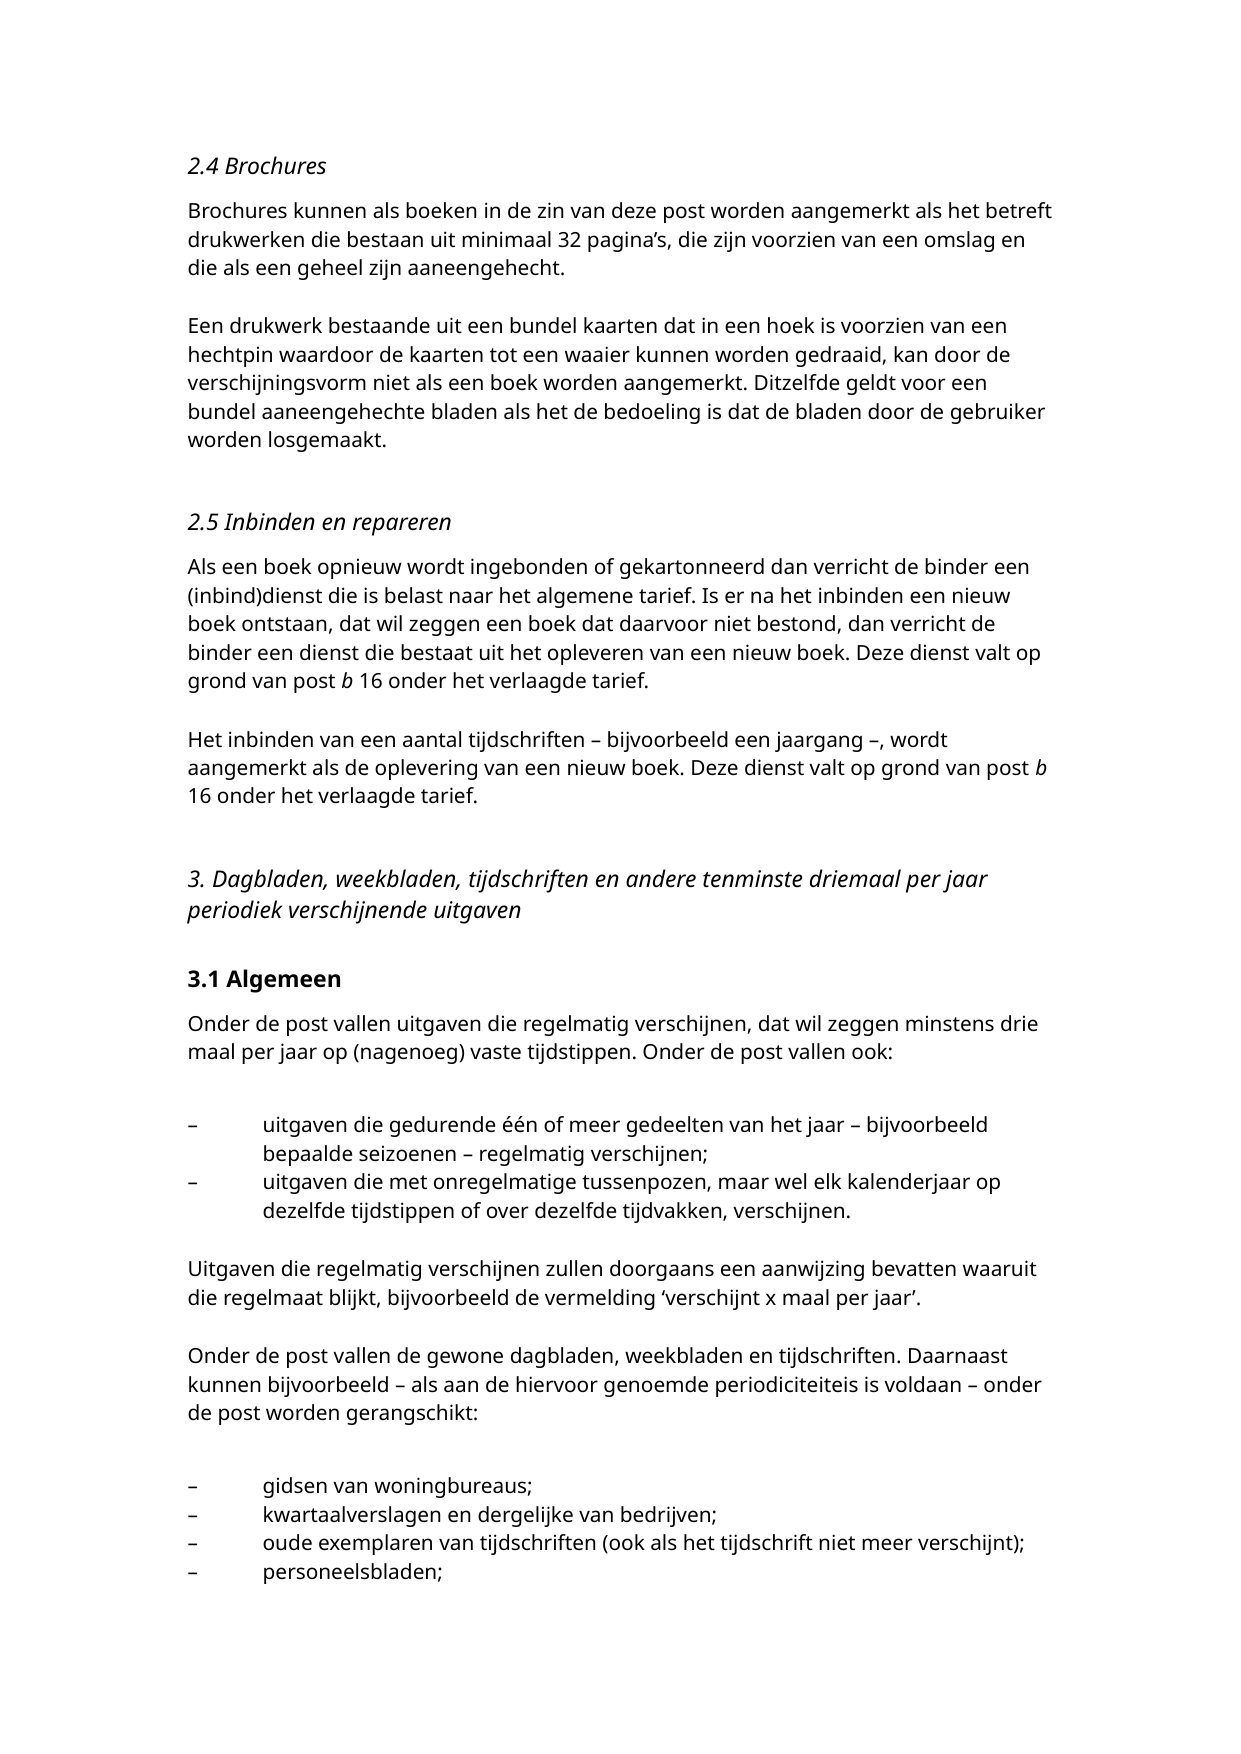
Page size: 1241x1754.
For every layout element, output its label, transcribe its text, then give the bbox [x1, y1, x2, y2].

text Het inbinden van een aantal tijdschriften – bijvoorbeeld een jaargang –, wordt aangemerkt als de oplevering van een nieuw boek. Deze dienst valt op grond van post b 16 onder het verlaagde tarief. [187, 725, 1053, 810]
list uitgaven die gedurende één of meer gedeelten van het jaar – bijvoorbeeld bepaalde seizoenen – regelmatig verschijnen; [187, 1111, 1053, 1167]
subtitle 3. Dagbladen, weekbladen, tijdschriften en andere tenminste driemaal per jaar periodiek verschijnende uitgaven [187, 862, 1053, 925]
list gidsen van woningbureaus; [187, 1472, 1053, 1500]
subtitle 2.4 Brochures [187, 150, 1053, 181]
text Een drukwerk bestaande uit een bundel kaarten dat in een hoek is voorzien van een hechtpin waardoor de kaarten tot een waaier kunnen worden gedraaid, kan door de verschijningsvorm niet als een boek worden aangemerkt. Ditzelfde geldt voor een bundel aaneengehechte bladen als het de bedoeling is dat de bladen door de gebruiker worden losgemaakt. [187, 312, 1053, 454]
list kwartaalverslagen en dergelijke van bedrijven; [187, 1500, 1053, 1528]
text Brochures kunnen als boeken in de zin van deze post worden aangemerkt als het betreft drukwerken die bestaan uit minimaal 32 pagina’s, die zijn voorzien van een omslag en die als een geheel zijn aaneengehecht. [187, 196, 1053, 282]
subtitle 3.1 Algemeen [187, 962, 1053, 994]
text Onder de post vallen de gewone dagbladen, weekbladen en tijdschriften. Daarnaast kunnen bijvoorbeeld – als aan de hiervoor genoemde periodiciteiteis is voldaan – onder de post worden gerangschikt: [187, 1341, 1053, 1427]
list uitgaven die met onregelmatige tussenpozen, maar wel elk kalenderjaar op dezelfde tijdstippen of over dezelfde tijdvakken, verschijnen. [187, 1167, 1053, 1224]
list oude exemplaren van tijdschriften (ook als het tijdschrift niet meer verschijnt); [187, 1528, 1053, 1557]
text Uitgaven die regelmatig verschijnen zullen doorgaans een aanwijzing bevatten waaruit die regelmaat blijkt, bijvoorbeeld de vermelding ‘verschijnt x maal per jaar’. [187, 1254, 1053, 1311]
list personeelsbladen; [187, 1557, 1053, 1585]
text Als een boek opnieuw wordt ingebonden of gekartonneerd dan verricht de binder een (inbind)dienst die is belast naar het algemene tarief. Is er na het inbinden een nieuw boek ontstaan, dat wil zeggen een boek dat daarvoor niet bestond, dan verricht de binder een dienst die bestaat uit het opleveren van een nieuw boek. Deze dienst valt op grond van post b 16 onder het verlaagde tarief. [187, 552, 1053, 695]
text Onder de post vallen uitgaven die regelmatig verschijnen, dat wil zeggen minstens drie maal per jaar op (nagenoeg) vaste tijdstippen. Onder de post vallen ook: [187, 1009, 1053, 1066]
subtitle 2.5 Inbinden en repareren [187, 506, 1053, 537]
